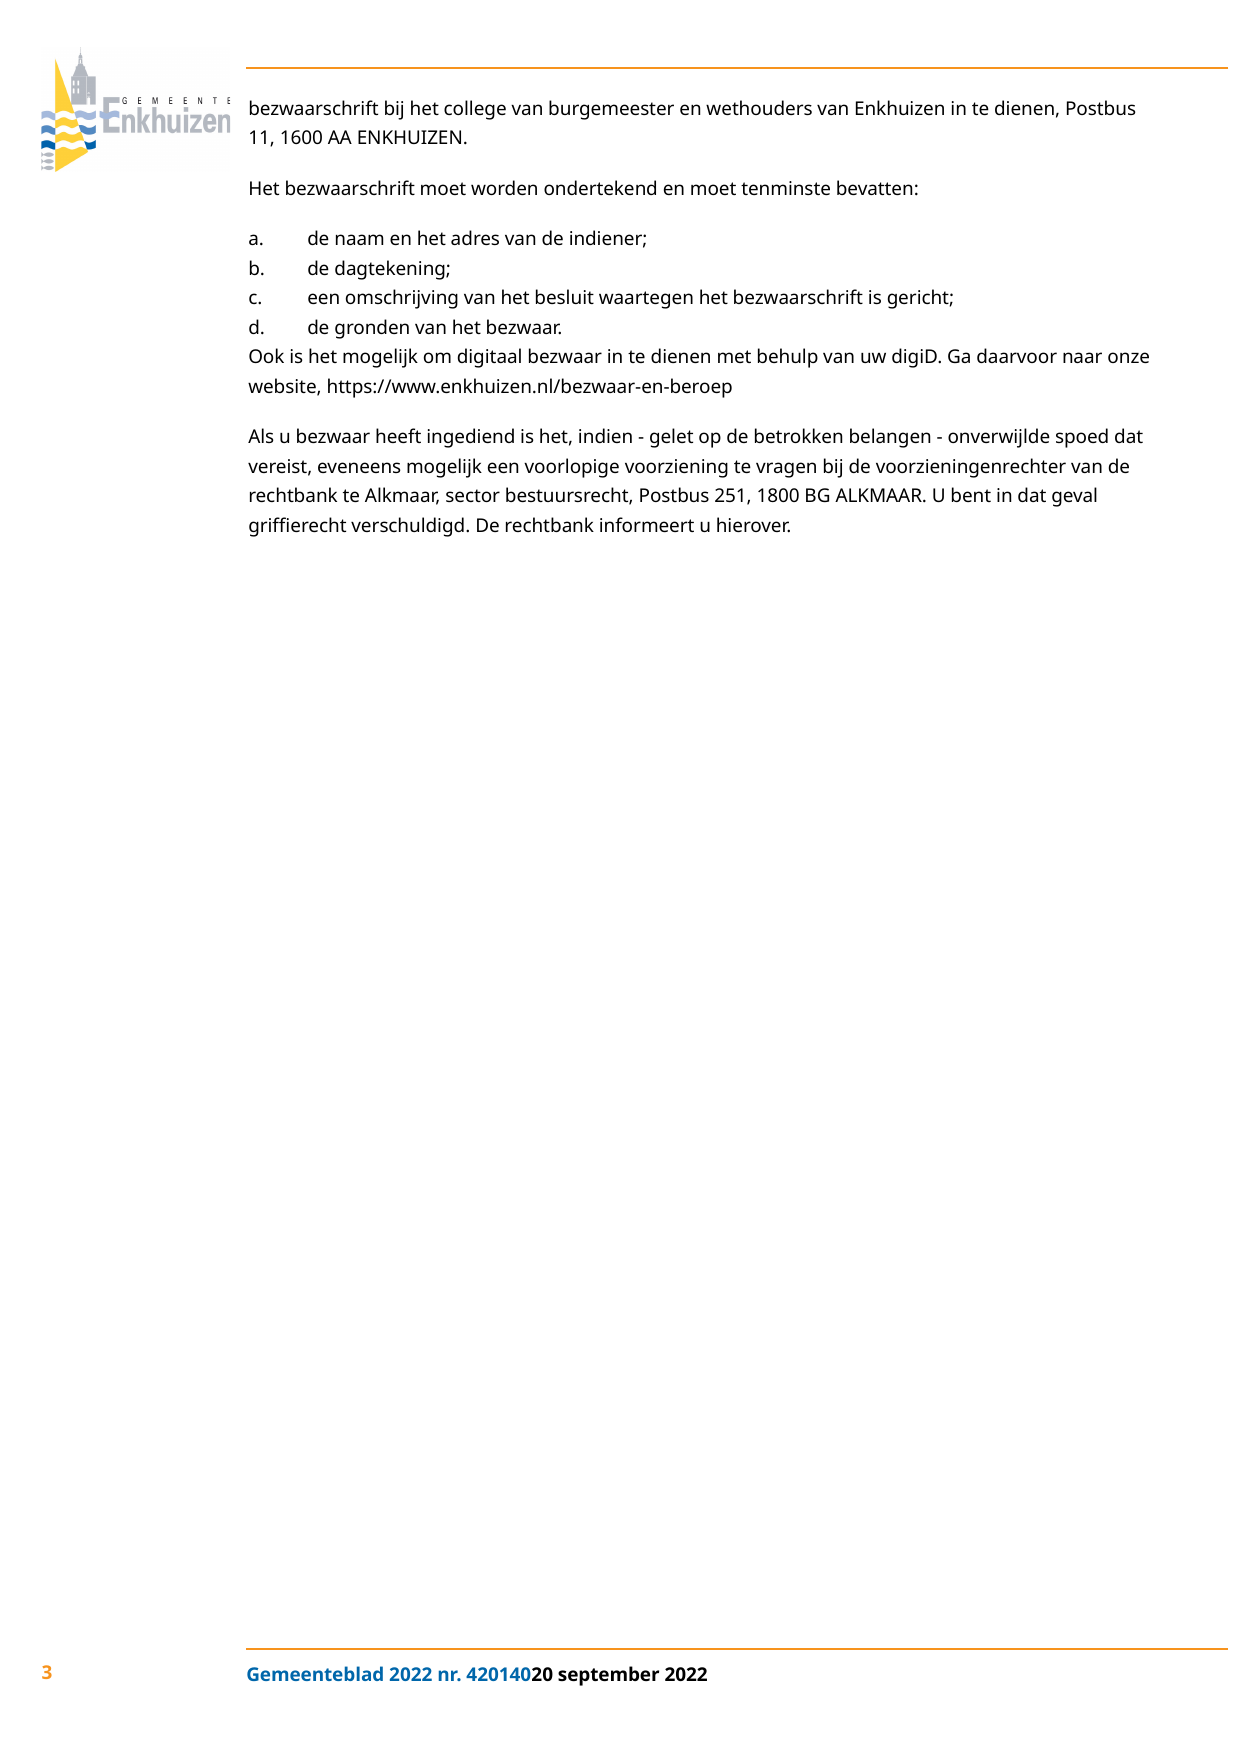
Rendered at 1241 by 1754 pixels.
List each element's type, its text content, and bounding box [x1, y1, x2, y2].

text bezwaarschrift bij het college van burgemeester en wethouders van Enkhuizen in te dienen, Postbus 11, 1600 AA ENKHUIZEN. [248, 95, 1152, 150]
list een omschrijving van het besluit waartegen het bezwaarschrift is gericht; [248, 284, 1152, 310]
picture [41, 47, 231, 172]
text Het bezwaarschrift moet worden ondertekend en moet tenminste bevatten: [248, 175, 1152, 201]
text Ook is het mogelijk om digitaal bezwaar in te dienen met behulp van uw digiD. Ga daarvoor naar onze website, https://www.enkhuizen.nl/bezwaar-en-beroep [248, 343, 1152, 399]
list de naam en het adres van de indiener; [248, 225, 1152, 251]
list de dagtekening; [248, 255, 1152, 281]
list de gronden van het bezwaar. [248, 314, 1152, 340]
text Als u bezwaar heeft ingediend is het, indien - gelet op de betrokken belangen - onverwijlde spoed dat vereist, eveneens mogelijk een voorlopige voorziening te vragen bij de voorzieningenrechter van de rechtbank te Alkmaar, sector bestuursrecht, Postbus 251, 1800 BG ALKMAAR. U bent in dat geval griffierecht verschuldigd. De rechtbank informeert u hierover. [248, 423, 1152, 538]
